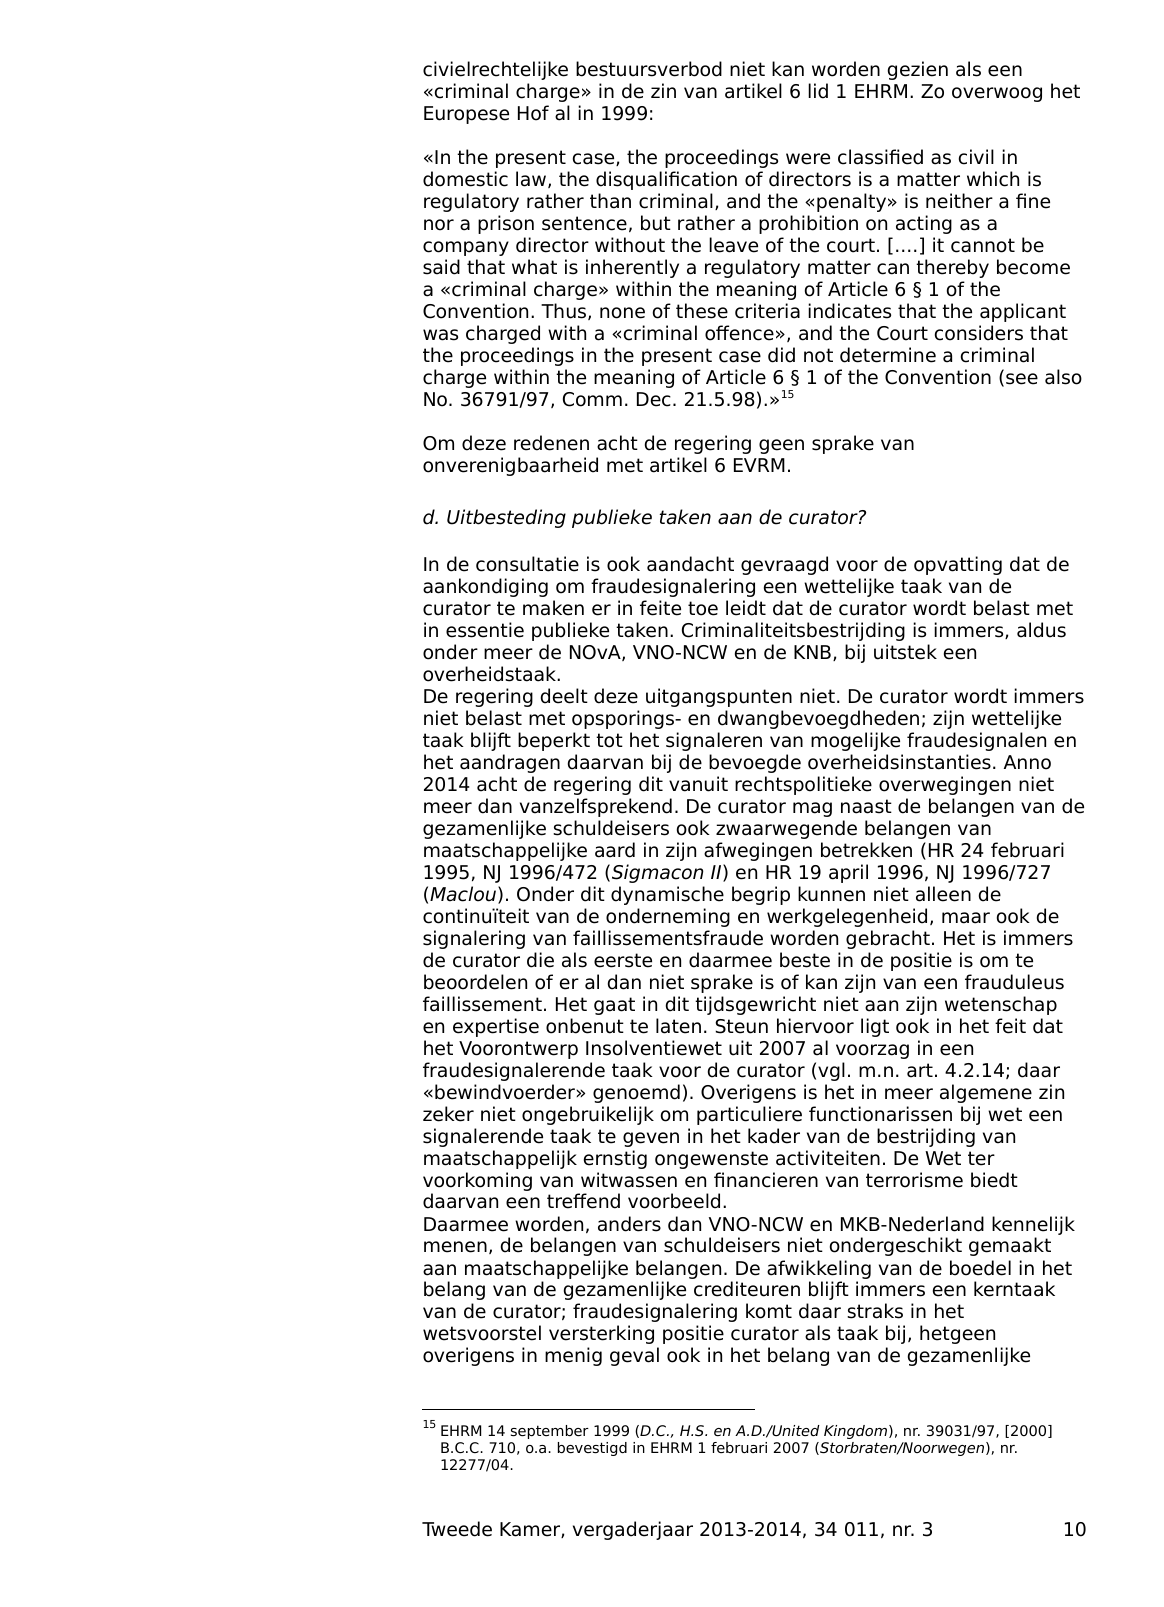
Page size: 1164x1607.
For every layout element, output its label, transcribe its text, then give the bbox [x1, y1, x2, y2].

text «In the present case, the proceedings were classified as civil in domestic law, the disqualification of directors is a matter which is regulatory rather than criminal, and the «penalty» is neither a fine nor a prison sentence, but rather a prohibition on acting as a company director without the leave of the court. [....] it cannot be said that what is inherently a regulatory matter can thereby become a «criminal charge» within the meaning of Article 6 § 1 of the Convention. Thus, none of these criteria indicates that the applicant was charged with a «criminal offence», and the Court considers that the proceedings in the present case did not determine a criminal charge within the meaning of Article 6 § 1 of the Convention (see also No. 36791/97, Comm. Dec. 21.5.98).» [422, 147, 1087, 411]
subtitle d. Uitbesteding publieke taken aan de curator? [422, 507, 1087, 529]
text Daarmee worden, anders dan VNO-NCW en MKB-Nederland kennelijk menen, de belangen van schuldeisers niet ondergeschikt gemaakt aan maatschappelijke belangen. De afwikkeling van de boedel in het belang van de gezamenlijke crediteuren blijft immers een kerntaak van de curator; fraudesignalering komt daar straks in het wetsvoorstel versterking positie curator als taak bij, hetgeen overigens in menig geval ook in het belang van de gezamenlijke [422, 1213, 1087, 1367]
text EHRM 14 september 1999 (D.C., H.S. en A.D./United Kingdom), nr. 39031/97, [2000] B.C.C. 710, o.a. bevestigd in EHRM 1 februari 2007 (Storbraten/Noorwegen), nr. 12277/04. [422, 1418, 1087, 1474]
text civielrechtelijke bestuursverbod niet kan worden gezien als een «criminal charge» in de zin van artikel 6 lid 1 EHRM. Zo overwoog het Europese Hof al in 1999: [422, 59, 1087, 125]
text In de consultatie is ook aandacht gevraagd voor de opvatting dat de aankondiging om fraudesignalering een wettelijke taak van de curator te maken er in feite toe leidt dat de curator wordt belast met in essentie publieke taken. Criminaliteitsbestrijding is immers, aldus onder meer de NOvA, VNO-NCW en de KNB, bij uitstek een overheidstaak. [422, 554, 1087, 686]
text De regering deelt deze uitgangspunten niet. De curator wordt immers niet belast met opsporings- en dwangbevoegdheden; zijn wettelijke taak blijft beperkt tot het signaleren van mogelijke fraudesignalen en het aandragen daarvan bij de bevoegde overheidsinstanties. Anno 2014 acht de regering dit vanuit rechtspolitieke overwegingen niet meer dan vanzelfsprekend. De curator mag naast de belangen van de gezamenlijke schuldeisers ook zwaarwegende belangen van maatschappelijke aard in zijn afwegingen betrekken (HR 24 februari 1995, NJ 1996/472 (Sigmacon II) en HR 19 april 1996, NJ 1996/727 (Maclou). Onder dit dynamische begrip kunnen niet alleen de continuïteit van de onderneming en werkgelegenheid, maar ook de signalering van faillissementsfraude worden gebracht. Het is immers de curator die als eerste en daarmee beste in de positie is om te beoordelen of er al dan niet sprake is of kan zijn van een frauduleus faillissement. Het gaat in dit tijdsgewricht niet aan zijn wetenschap en expertise onbenut te laten. Steun hiervoor ligt ook in het feit dat het Voorontwerp Insolventiewet uit 2007 al voorzag in een fraudesignalerende taak voor de curator (vgl. m.n. art. 4.2.14; daar «bewindvoerder» genoemd). Overigens is het in meer algemene zin zeker niet ongebruikelijk om particuliere functionarissen bij wet een signalerende taak te geven in het kader van de bestrijding van maatschappelijk ernstig ongewenste activiteiten. De Wet ter voorkoming van witwassen en financieren van terrorisme biedt daarvan een treffend voorbeeld. [422, 686, 1087, 1213]
text Om deze redenen acht de regering geen sprake van onverenigbaarheid met artikel 6 EVRM. [422, 433, 1087, 477]
